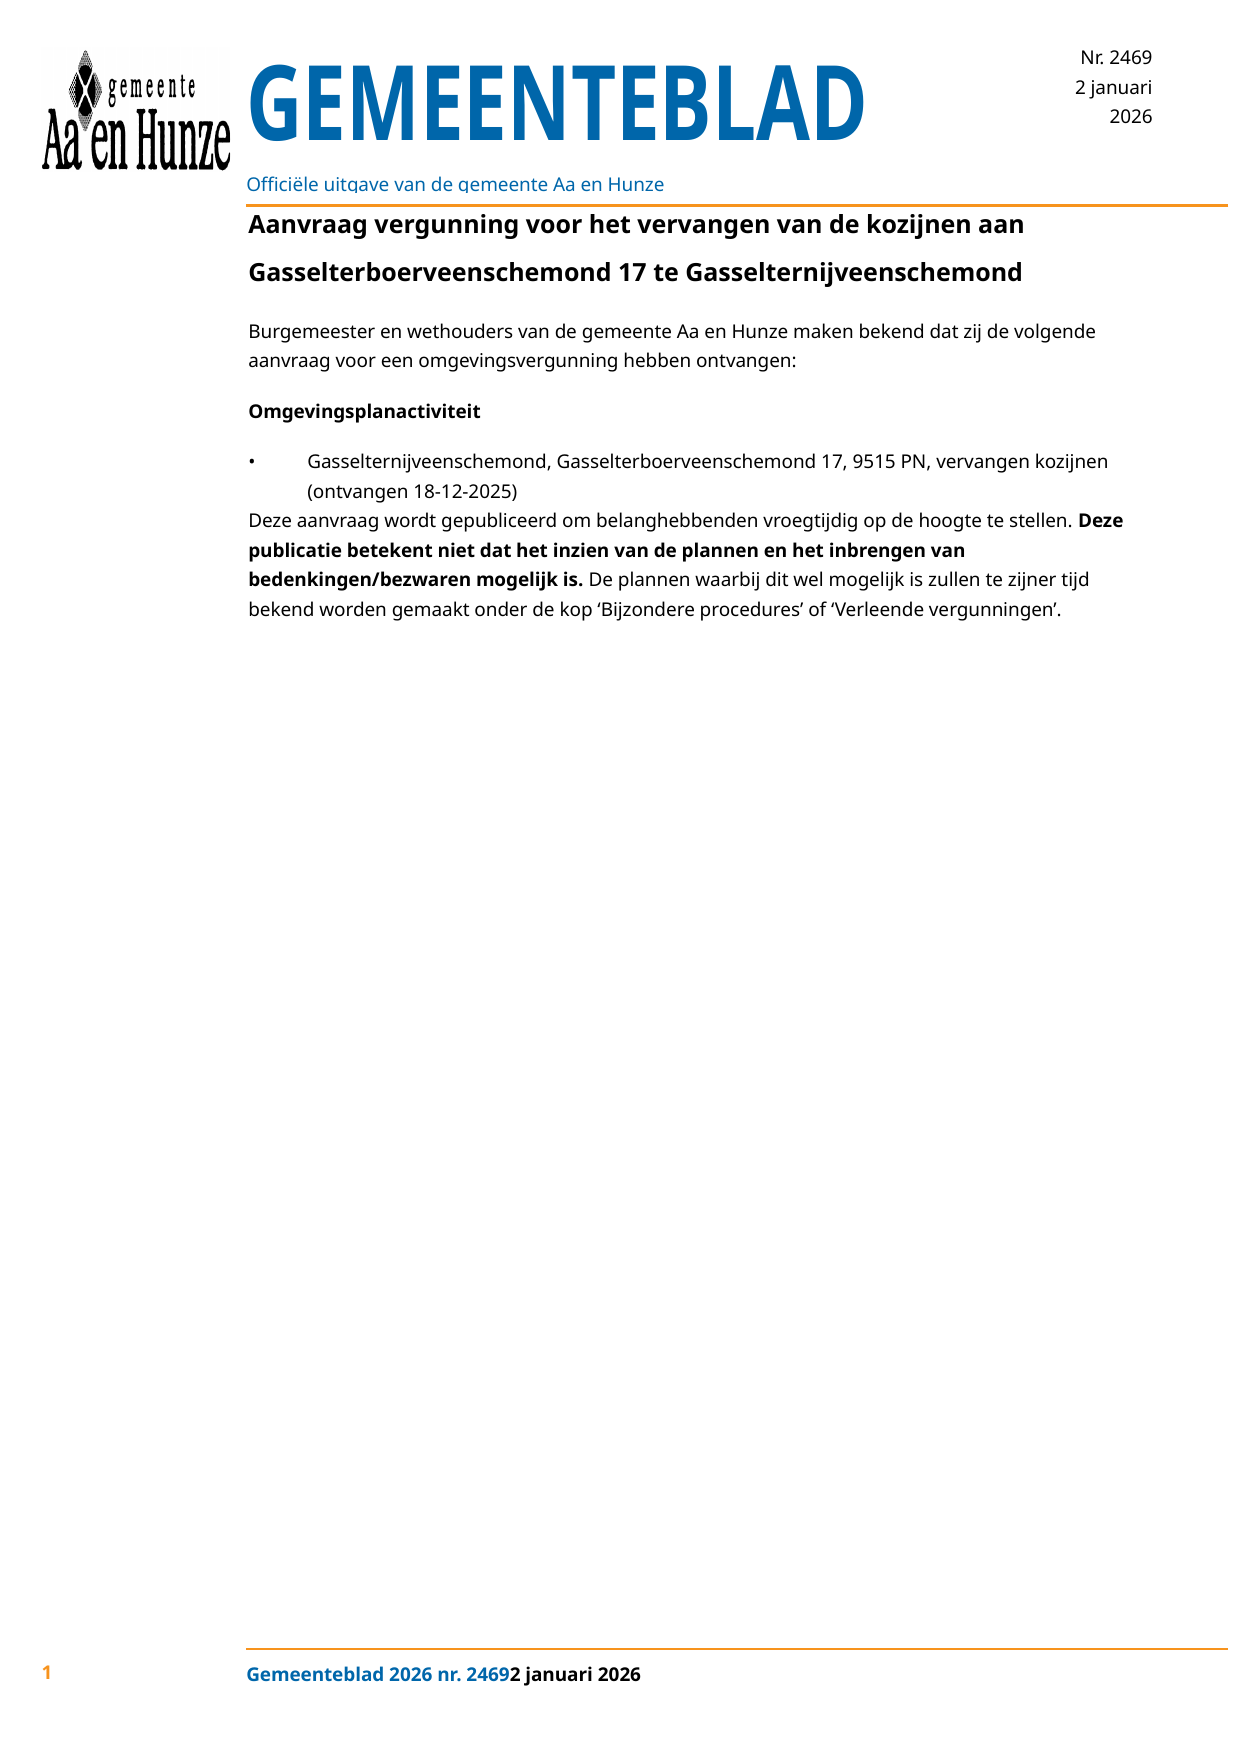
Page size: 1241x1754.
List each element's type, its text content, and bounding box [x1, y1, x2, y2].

text Deze aanvraag wordt gepubliceerd om belanghebbenden vroegtijdig op de hoogte te stellen. Deze publicatie betekent niet dat het inzien van de plannen en het inbrengen van bedenkingen/bezwaren mogelijk is. De plannen waarbij dit wel mogelijk is zullen te zijner tijd bekend worden gemaakt onder de kop ‘Bijzondere procedures’ of ‘Verleende vergunningen’. [248, 507, 1152, 622]
text Burgemeester en wethouders van de gemeente Aa en Hunze maken bekend dat zij de volgende aanvraag voor een omgevingsvergunning hebben ontvangen: [248, 318, 1152, 373]
text Omgevingsplanactiviteit [248, 398, 1152, 424]
picture [41, 47, 231, 172]
list Gasselternijveenschemond, Gasselterboerveenschemond 17, 9515 PN, vervangen kozijnen (ontvangen 18-12-2025) [248, 448, 1152, 504]
text Aanvraag vergunning voor het vervangen van de kozijnen aan Gasselterboerveenschemond 17 te Gasselternijveenschemond [248, 207, 1152, 288]
